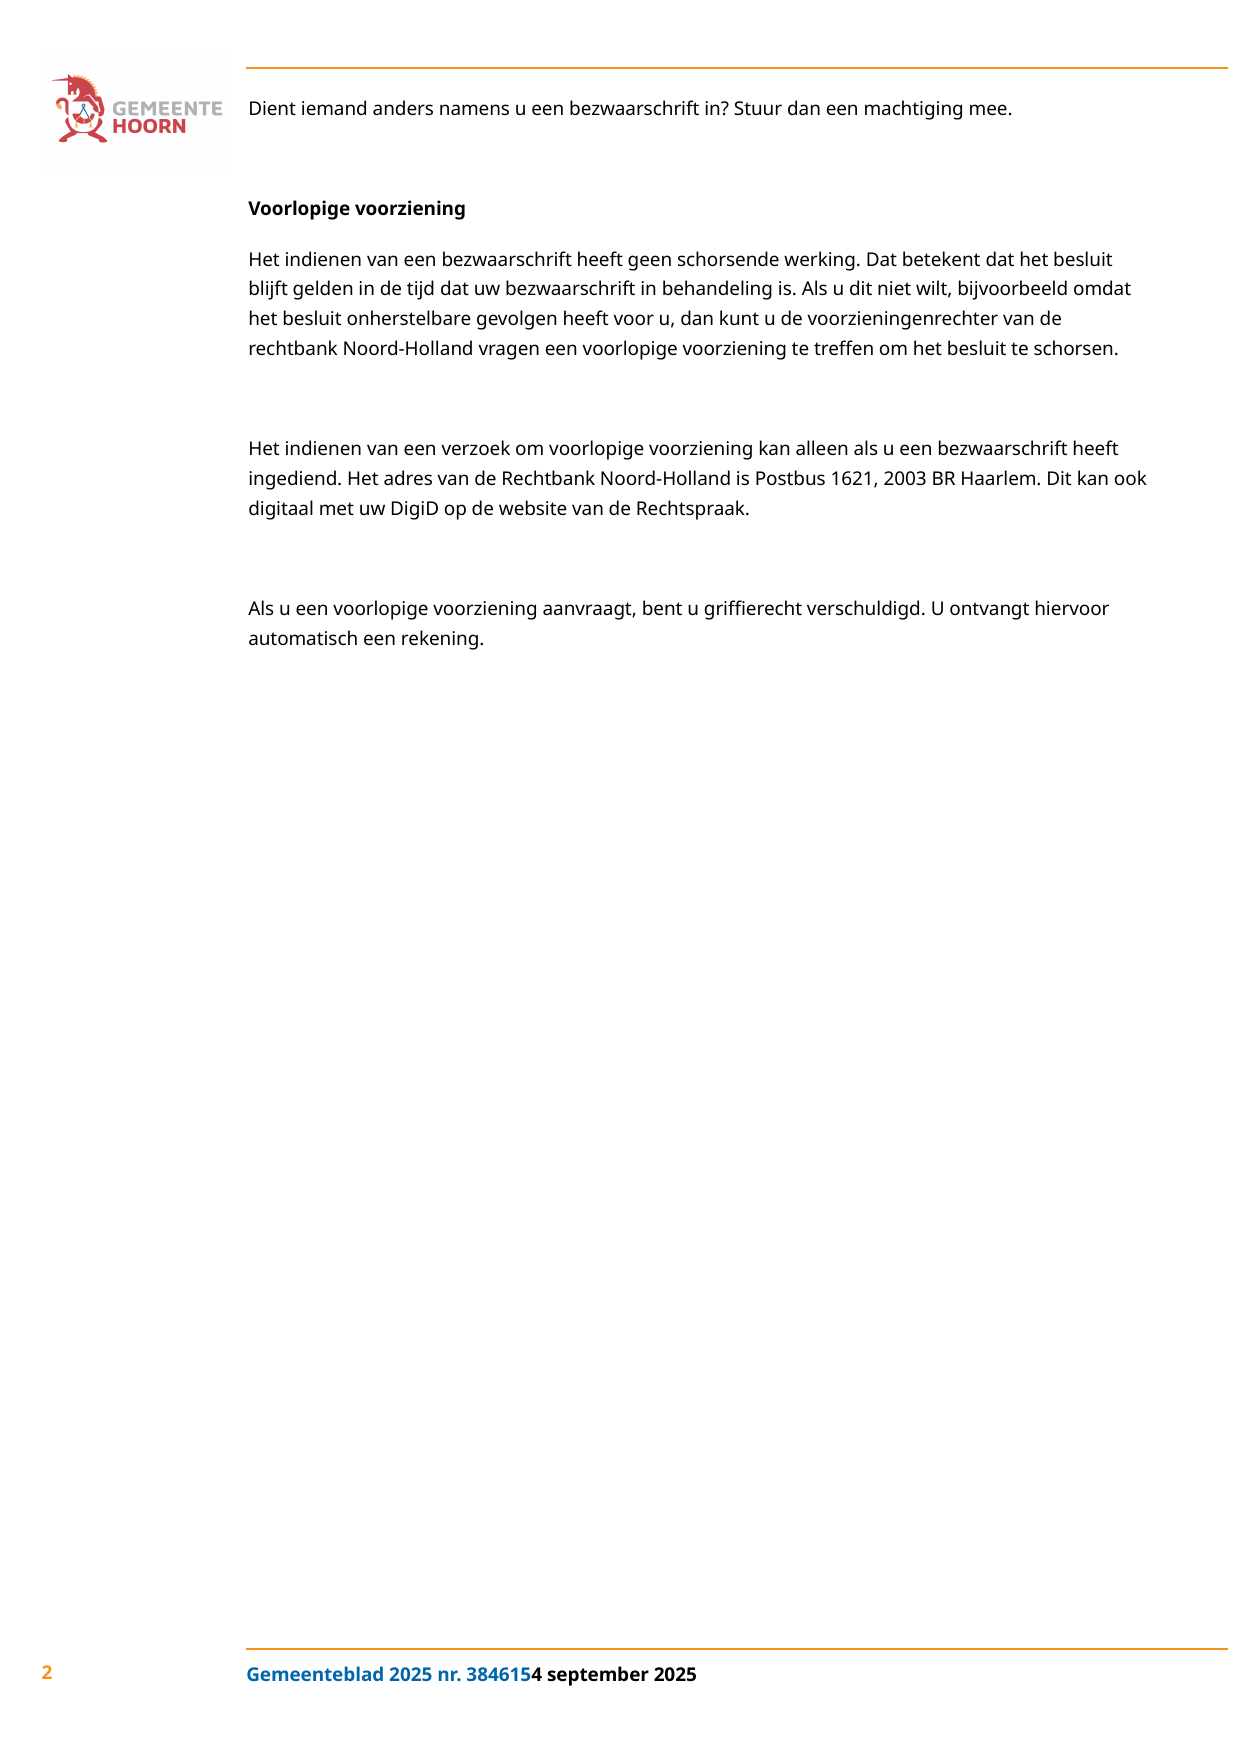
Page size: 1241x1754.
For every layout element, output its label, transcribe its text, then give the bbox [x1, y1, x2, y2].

text Als u een voorlopige voorziening aanvraagt, bent u griffierecht verschuldigd. U ontvangt hiervoor automatisch een rekening. [248, 596, 1152, 651]
picture [41, 47, 231, 172]
text Het indienen van een verzoek om voorlopige voorziening kan alleen als u een bezwaarschrift heeft ingediend. Het adres van de Rechtbank Noord-Holland is Postbus 1621, 2003 BR Haarlem. Dit kan ook digitaal met uw DigiD op de website van de Rechtspraak. [248, 436, 1152, 521]
text Het indienen van een bezwaarschrift heeft geen schorsende werking. Dat betekent dat het besluit blijft gelden in de tijd dat uw bezwaarschrift in behandeling is. Als u dit niet wilt, bijvoorbeeld omdat het besluit onherstelbare gevolgen heeft voor u, dan kunt u de voorzieningenrechter van de rechtbank Noord-Holland vragen een voorlopige voorziening te treffen om het besluit te schorsen. [248, 246, 1152, 361]
text Dient iemand anders namens u een bezwaarschrift in? Stuur dan een machtiging mee. [248, 95, 1152, 121]
text Voorlopige voorziening [248, 196, 1152, 221]
